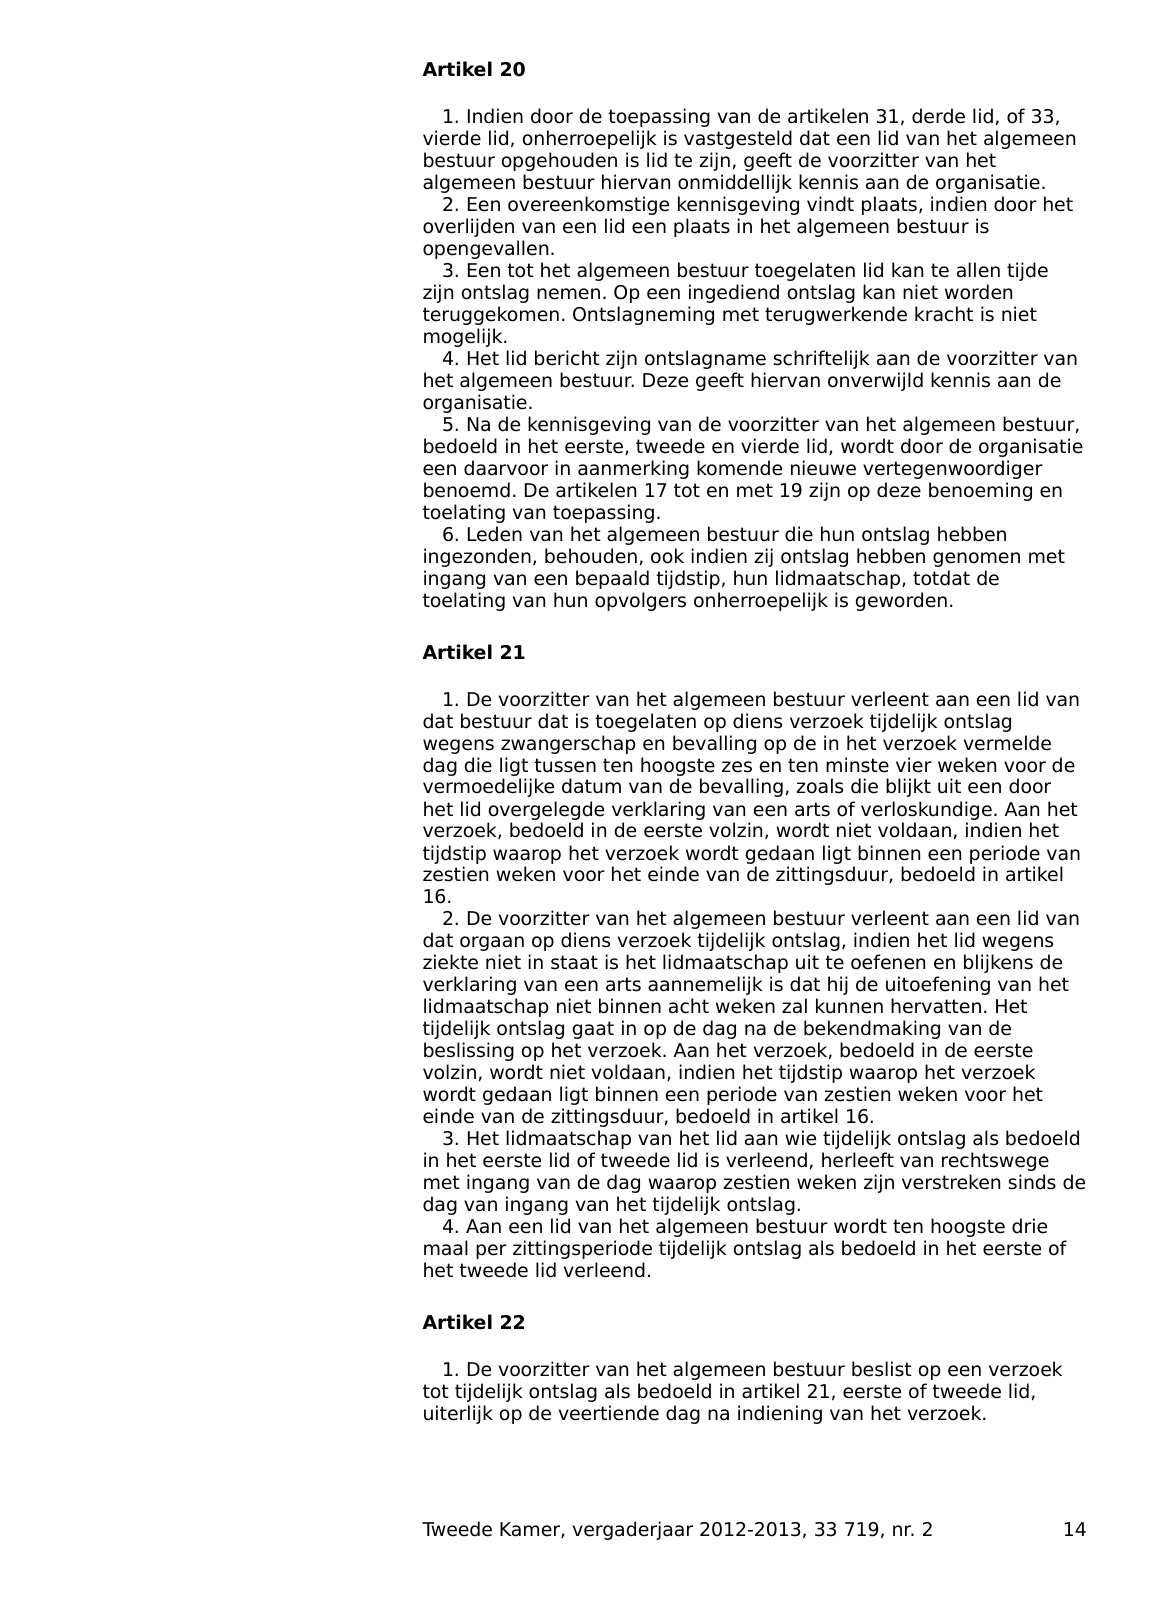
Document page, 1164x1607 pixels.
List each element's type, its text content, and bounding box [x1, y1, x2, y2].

text 4. Aan een lid van het algemeen bestuur wordt ten hoogste drie maal per zittingsperiode tijdelijk ontslag als bedoeld in het eerste of het tweede lid verleend. [422, 1216, 1087, 1282]
text 4. Het lid bericht zijn ontslagname schriftelijk aan de voorzitter van het algemeen bestuur. Deze geeft hiervan onverwijld kennis aan de organisatie. [422, 348, 1087, 414]
text 3. Een tot het algemeen bestuur toegelaten lid kan te allen tijde zijn ontslag nemen. Op een ingediend ontslag kan niet worden teruggekomen. Ontslagneming met terugwerkende kracht is niet mogelijk. [422, 260, 1087, 348]
text 2. Een overeenkomstige kennisgeving vindt plaats, indien door het overlijden van een lid een plaats in het algemeen bestuur is opengevallen. [422, 194, 1087, 260]
text 1. De voorzitter van het algemeen bestuur beslist op een verzoek tot tijdelijk ontslag als bedoeld in artikel 21, eerste of tweede lid, uiterlijk op de veertiende dag na indiening van het verzoek. [422, 1359, 1087, 1425]
subtitle Artikel 20 [422, 59, 1087, 81]
subtitle Artikel 22 [422, 1312, 1087, 1334]
subtitle Artikel 21 [422, 642, 1087, 663]
text 3. Het lidmaatschap van het lid aan wie tijdelijk ontslag als bedoeld in het eerste lid of tweede lid is verleend, herleeft van rechtswege met ingang van de dag waarop zestien weken zijn verstreken sinds de dag van ingang van het tijdelijk ontslag. [422, 1128, 1087, 1216]
text 1. De voorzitter van het algemeen bestuur verleent aan een lid van dat bestuur dat is toegelaten op diens verzoek tijdelijk ontslag wegens zwangerschap en bevalling op de in het verzoek vermelde dag die ligt tussen ten hoogste zes en ten minste vier weken voor de vermoedelijke datum van de bevalling, zoals die blijkt uit een door het lid overgelegde verklaring van een arts of verloskundige. Aan het verzoek, bedoeld in de eerste volzin, wordt niet voldaan, indien het tijdstip waarop het verzoek wordt gedaan ligt binnen een periode van zestien weken voor het einde van de zittingsduur, bedoeld in artikel 16. [422, 688, 1087, 908]
text 1. Indien door de toepassing van de artikelen 31, derde lid, of 33, vierde lid, onherroepelijk is vastgesteld dat een lid van het algemeen bestuur opgehouden is lid te zijn, geeft de voorzitter van het algemeen bestuur hiervan onmiddellijk kennis aan de organisatie. [422, 106, 1087, 194]
text 2. De voorzitter van het algemeen bestuur verleent aan een lid van dat orgaan op diens verzoek tijdelijk ontslag, indien het lid wegens ziekte niet in staat is het lidmaatschap uit te oefenen en blijkens de verklaring van een arts aannemelijk is dat hij de uitoefening van het lidmaatschap niet binnen acht weken zal kunnen hervatten. Het tijdelijk ontslag gaat in op de dag na de bekendmaking van de beslissing op het verzoek. Aan het verzoek, bedoeld in de eerste volzin, wordt niet voldaan, indien het tijdstip waarop het verzoek wordt gedaan ligt binnen een periode van zestien weken voor het einde van de zittingsduur, bedoeld in artikel 16. [422, 908, 1087, 1128]
text 5. Na de kennisgeving van de voorzitter van het algemeen bestuur, bedoeld in het eerste, tweede en vierde lid, wordt door de organisatie een daarvoor in aanmerking komende nieuwe vertegenwoordiger benoemd. De artikelen 17 tot en met 19 zijn op deze benoeming en toelating van toepassing. [422, 414, 1087, 524]
text 6. Leden van het algemeen bestuur die hun ontslag hebben ingezonden, behouden, ook indien zij ontslag hebben genomen met ingang van een bepaald tijdstip, hun lidmaatschap, totdat de toelating van hun opvolgers onherroepelijk is geworden. [422, 524, 1087, 612]
